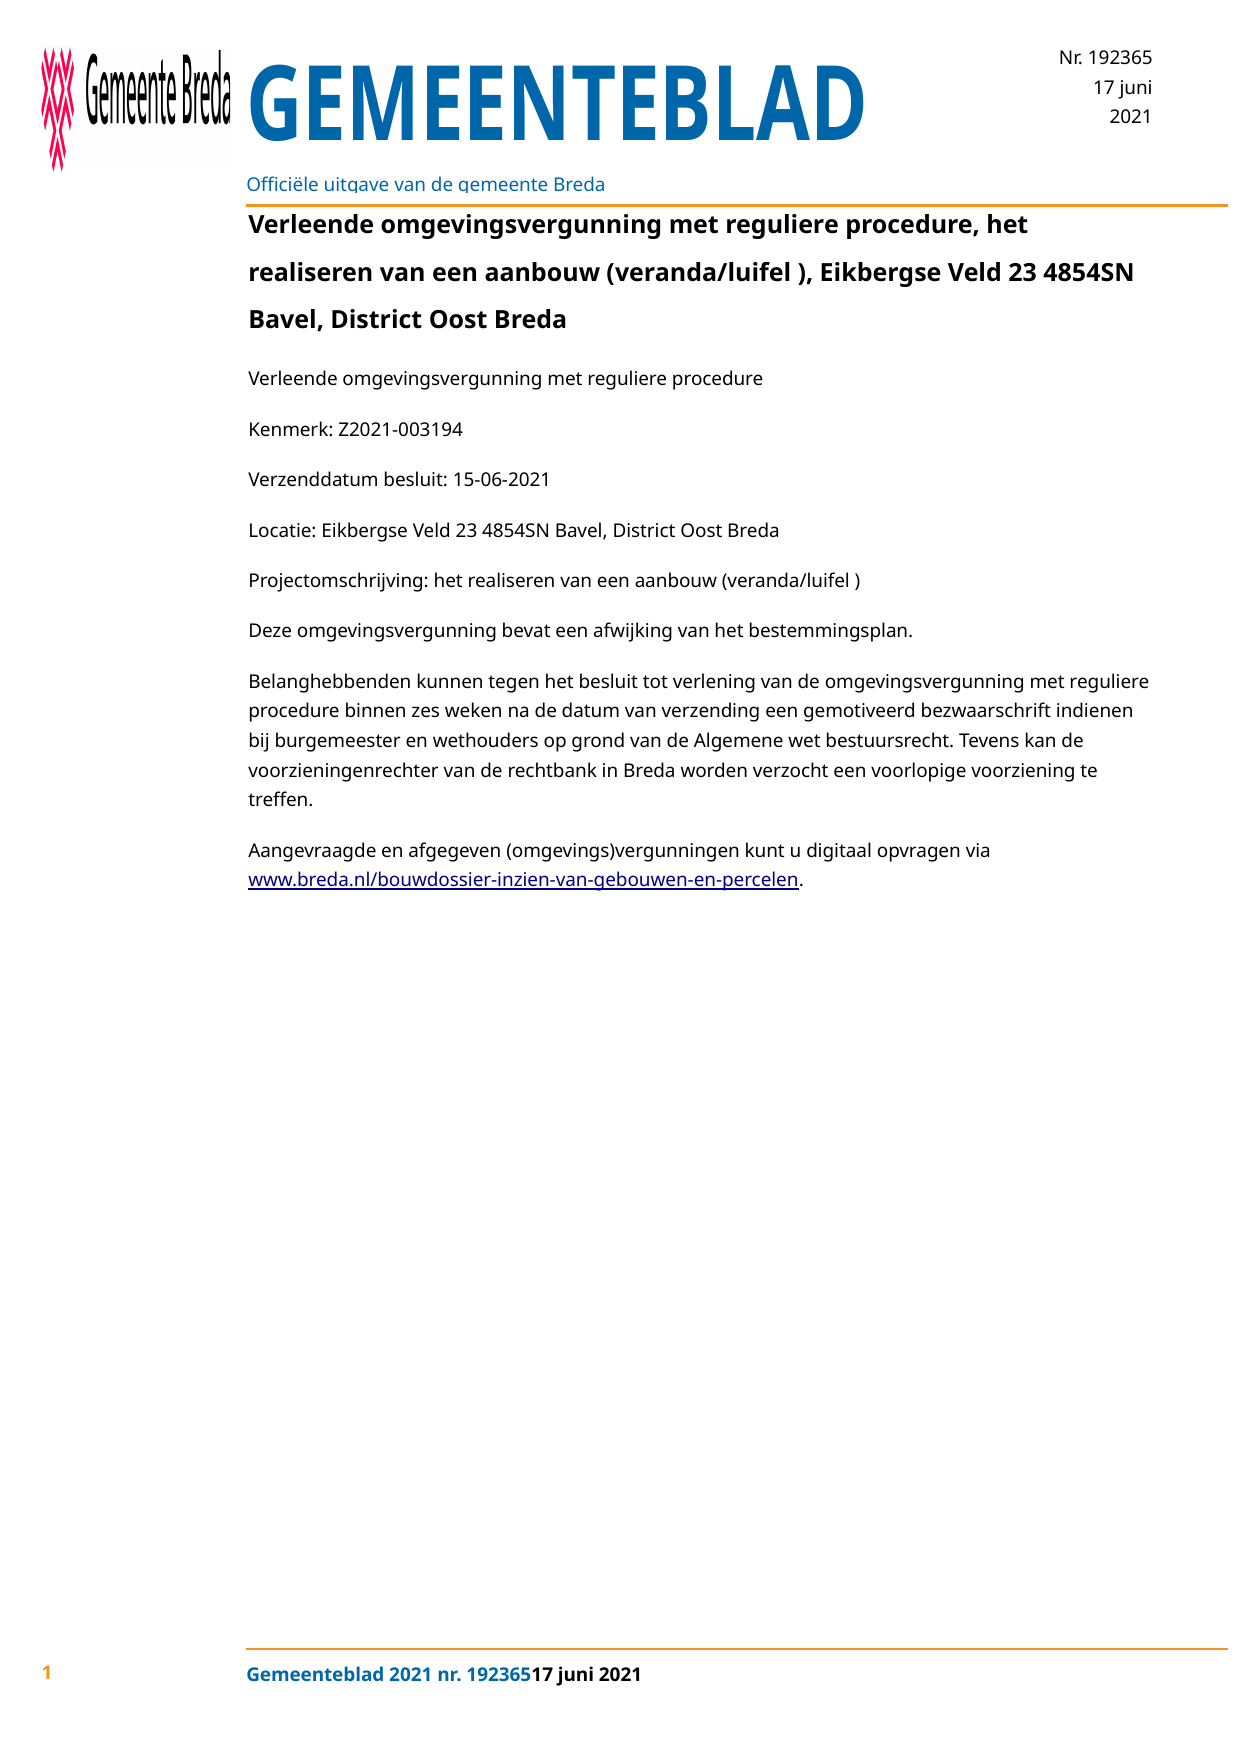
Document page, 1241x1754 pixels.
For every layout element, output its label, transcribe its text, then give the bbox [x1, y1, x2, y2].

picture [41, 47, 231, 172]
text Verzenddatum besluit: 15-06-2021 [248, 466, 1152, 492]
text Deze omgevingsvergunning bevat een afwijking van het bestemmingsplan. [248, 618, 1152, 643]
text Verleende omgevingsvergunning met reguliere procedure [248, 366, 1152, 391]
text Projectomschrijving: het realiseren van een aanbouw (veranda/luifel ) [248, 567, 1152, 593]
text Aangevraagde en afgegeven (omgevings)vergunningen kunt u digitaal opvragen via www.breda.nl/bouwdossier-inzien-van-gebouwen-en-percelen. [248, 837, 1152, 892]
text Verleende omgevingsvergunning met reguliere procedure, het realiseren van een aanbouw (veranda/luifel ), Eikbergse Veld 23 4854SN Bavel, District Oost Breda [248, 207, 1152, 336]
text Belanghebbenden kunnen tegen het besluit tot verlening van de omgevingsvergunning met reguliere procedure binnen zes weken na de datum van verzending een gemotiveerd bezwaarschrift indienen bij burgemeester en wethouders op grond van de Algemene wet bestuursrecht. Tevens kan de voorzieningenrechter van de rechtbank in Breda worden verzocht een voorlopige voorziening te treffen. [248, 668, 1152, 812]
text Locatie: Eikbergse Veld 23 4854SN Bavel, District Oost Breda [248, 517, 1152, 542]
text Kenmerk: Z2021-003194 [248, 416, 1152, 442]
